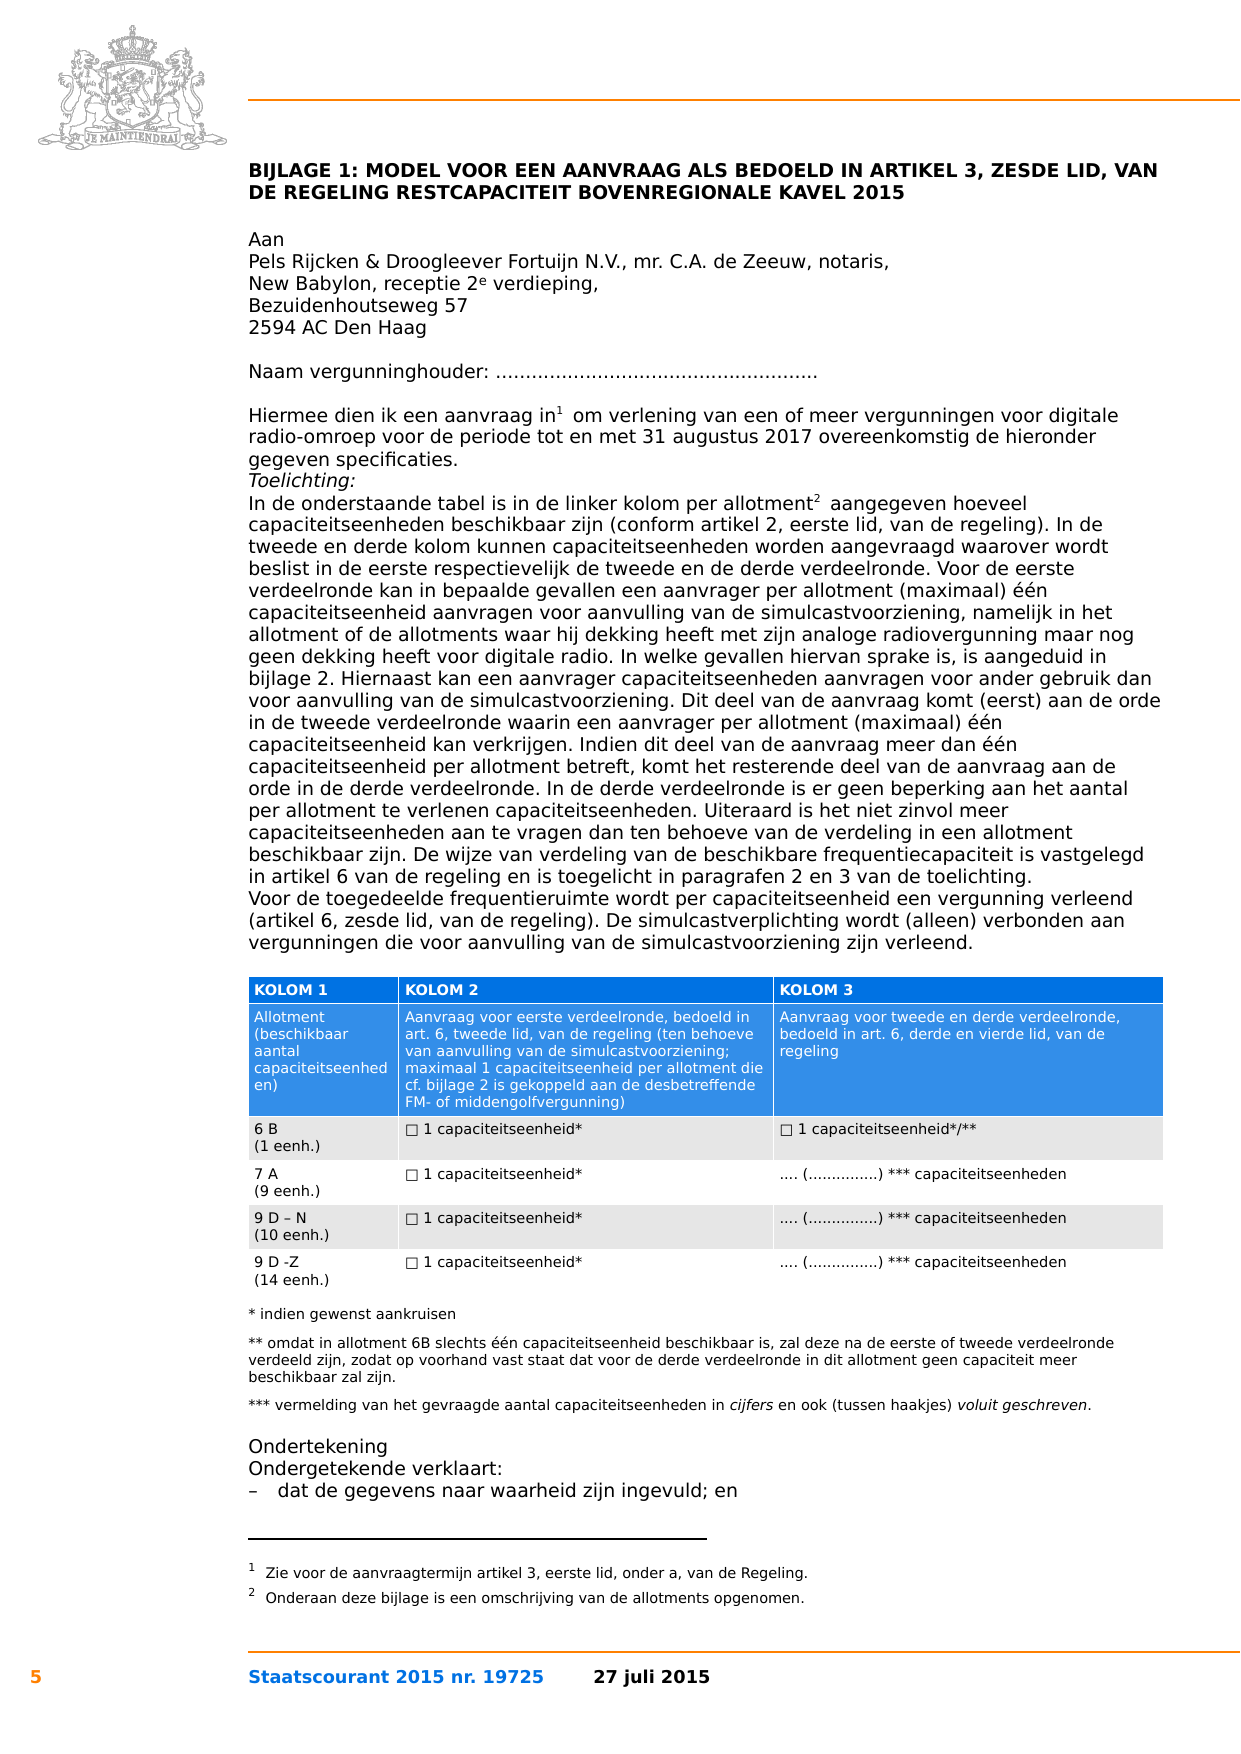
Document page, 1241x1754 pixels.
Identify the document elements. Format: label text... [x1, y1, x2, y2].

text New Babylon, receptie 2e verdieping, [248, 273, 1163, 295]
text Onderaan deze bijlage is een omschrijving van de allotments opgenomen. [248, 1586, 1163, 1608]
text Zie voor de aanvraagtermijn artikel 3, eerste lid, onder a, van de Regeling. [248, 1561, 1163, 1583]
table_cell 7 A (9 eenh.) [249, 1161, 398, 1204]
table_cell □ 1 capaciteitseenheid* [399, 1117, 773, 1160]
text Hiermee dien ik een aanvraag in om verlening van een of meer vergunningen voor digitale radio-omroep voor de periode tot en met 31 augustus 2017 overeenkomstig de hieronder gegeven specificaties. [248, 404, 1163, 470]
text Ondergetekende verklaart: [248, 1458, 1163, 1480]
picture [38, 25, 227, 150]
table_cell .... (...............) *** capaciteitseenheden [774, 1250, 1163, 1293]
subtitle BIJLAGE 1: MODEL VOOR EEN AANVRAAG ALS BEDOELD IN ARTIKEL 3, ZESDE LID, VAN DE REGELING RESTCAPACITEIT BOVENREGIONALE KAVEL 2015 [248, 160, 1163, 204]
table_cell Aanvraag voor tweede en derde verdeelronde, bedoeld in art. 6, derde en vierde lid, van de regeling [774, 1004, 1163, 1116]
text In de onderstaande tabel is in de linker kolom per allotment aangegeven hoeveel capaciteitseenheden beschikbaar zijn (conform artikel 2, eerste lid, van de regeling). In de tweede en derde kolom kunnen capaciteitseenheden worden aangevraagd waarover wordt beslist in de eerste respectievelijk de tweede en de derde verdeelronde. Voor de eerste verdeelronde kan in bepaalde gevallen een aanvrager per allotment (maximaal) één capaciteitseenheid aanvragen voor aanvulling van de simulcastvoorziening, namelijk in het allotment of de allotments waar hij dekking heeft met zijn analoge radiovergunning maar nog geen dekking heeft voor digitale radio. In welke gevallen hiervan sprake is, is aangeduid in bijlage 2. Hiernaast kan een aanvrager capaciteitseenheden aanvragen voor ander gebruik dan voor aanvulling van de simulcastvoorziening. Dit deel van de aanvraag komt (eerst) aan de orde in de tweede verdeelronde waarin een aanvrager per allotment (maximaal) één capaciteitseenheid kan verkrijgen. Indien dit deel van de aanvraag meer dan één capaciteitseenheid per allotment betreft, komt het resterende deel van de aanvraag aan de orde in de derde verdeelronde. In de derde verdeelronde is er geen beperking aan het aantal per allotment te verlenen capaciteitseenheden. Uiteraard is het niet zinvol meer capaciteitseenheden aan te vragen dan ten behoeve van de verdeling in een allotment beschikbaar zijn. De wijze van verdeling van de beschikbare frequentiecapaciteit is vastgelegd in artikel 6 van de regeling en is toegelicht in paragrafen 2 en 3 van de toelichting. [248, 492, 1163, 888]
table_cell .... (...............) *** capaciteitseenheden [774, 1205, 1163, 1249]
table_header KOLOM 2 [399, 977, 773, 1003]
table_cell 6 B (1 eenh.) [249, 1117, 398, 1160]
table_cell □ 1 capaciteitseenheid* [399, 1205, 773, 1249]
text Bezuidenhoutseweg 57 [248, 295, 1163, 317]
text Voor de toegedeelde frequentieruimte wordt per capaciteitseenheid een vergunning verleend (artikel 6, zesde lid, van de regeling). De simulcastverplichting wordt (alleen) verbonden aan vergunningen die voor aanvulling van de simulcastvoorziening zijn verleend. [248, 888, 1163, 954]
table_cell □ 1 capaciteitseenheid* [399, 1250, 773, 1293]
text Ondertekening [248, 1436, 1163, 1458]
table_cell 9 D -Z (14 eenh.) [249, 1250, 398, 1293]
table_header KOLOM 1 [249, 977, 398, 1003]
text Naam vergunninghouder: ...................................................... [248, 361, 1163, 383]
table_cell □ 1 capaciteitseenheid*/** [774, 1117, 1163, 1160]
text Toelichting: [248, 470, 1163, 492]
text 2594 AC Den Haag [248, 317, 1163, 339]
table_header KOLOM 3 [774, 977, 1163, 1003]
text Pels Rijcken & Droogleever Fortuijn N.V., mr. C.A. de Zeeuw, notaris, [248, 251, 1163, 273]
table_cell Allotment (beschikbaar aantal capaciteitseenheden) [249, 1004, 398, 1116]
table_cell 9 D – N (10 eenh.) [249, 1205, 398, 1249]
text – dat de gegevens naar waarheid zijn ingevuld; en [248, 1480, 1163, 1502]
table_cell □ 1 capaciteitseenheid* [399, 1161, 773, 1204]
table_cell Aanvraag voor eerste verdeelronde, bedoeld in art. 6, tweede lid, van de regeling (ten behoeve van aanvulling van de simulcastvoorziening; maximaal 1 capaciteitseenheid per allotment die cf. bijlage 2 is gekoppeld aan de desbetreffende FM- of middengolfvergunning) [399, 1004, 773, 1116]
table_cell .... (...............) *** capaciteitseenheden [774, 1161, 1163, 1204]
table_cell * indien gewenst aankruisen ** omdat in allotment 6B slechts één capaciteitseenheid beschikbaar is, zal deze na de eerste of tweede verdeelronde verdeeld zijn, zodat op voorhand vast staat dat voor de derde verdeelronde in dit allotment geen capaciteit meer beschikbaar zal zijn. *** vermelding van het gevraagde aantal capaciteitseenheden in cijfers en ook (tussen haakjes) voluit geschreven. [248, 1294, 1163, 1414]
text Aan [248, 229, 1163, 251]
